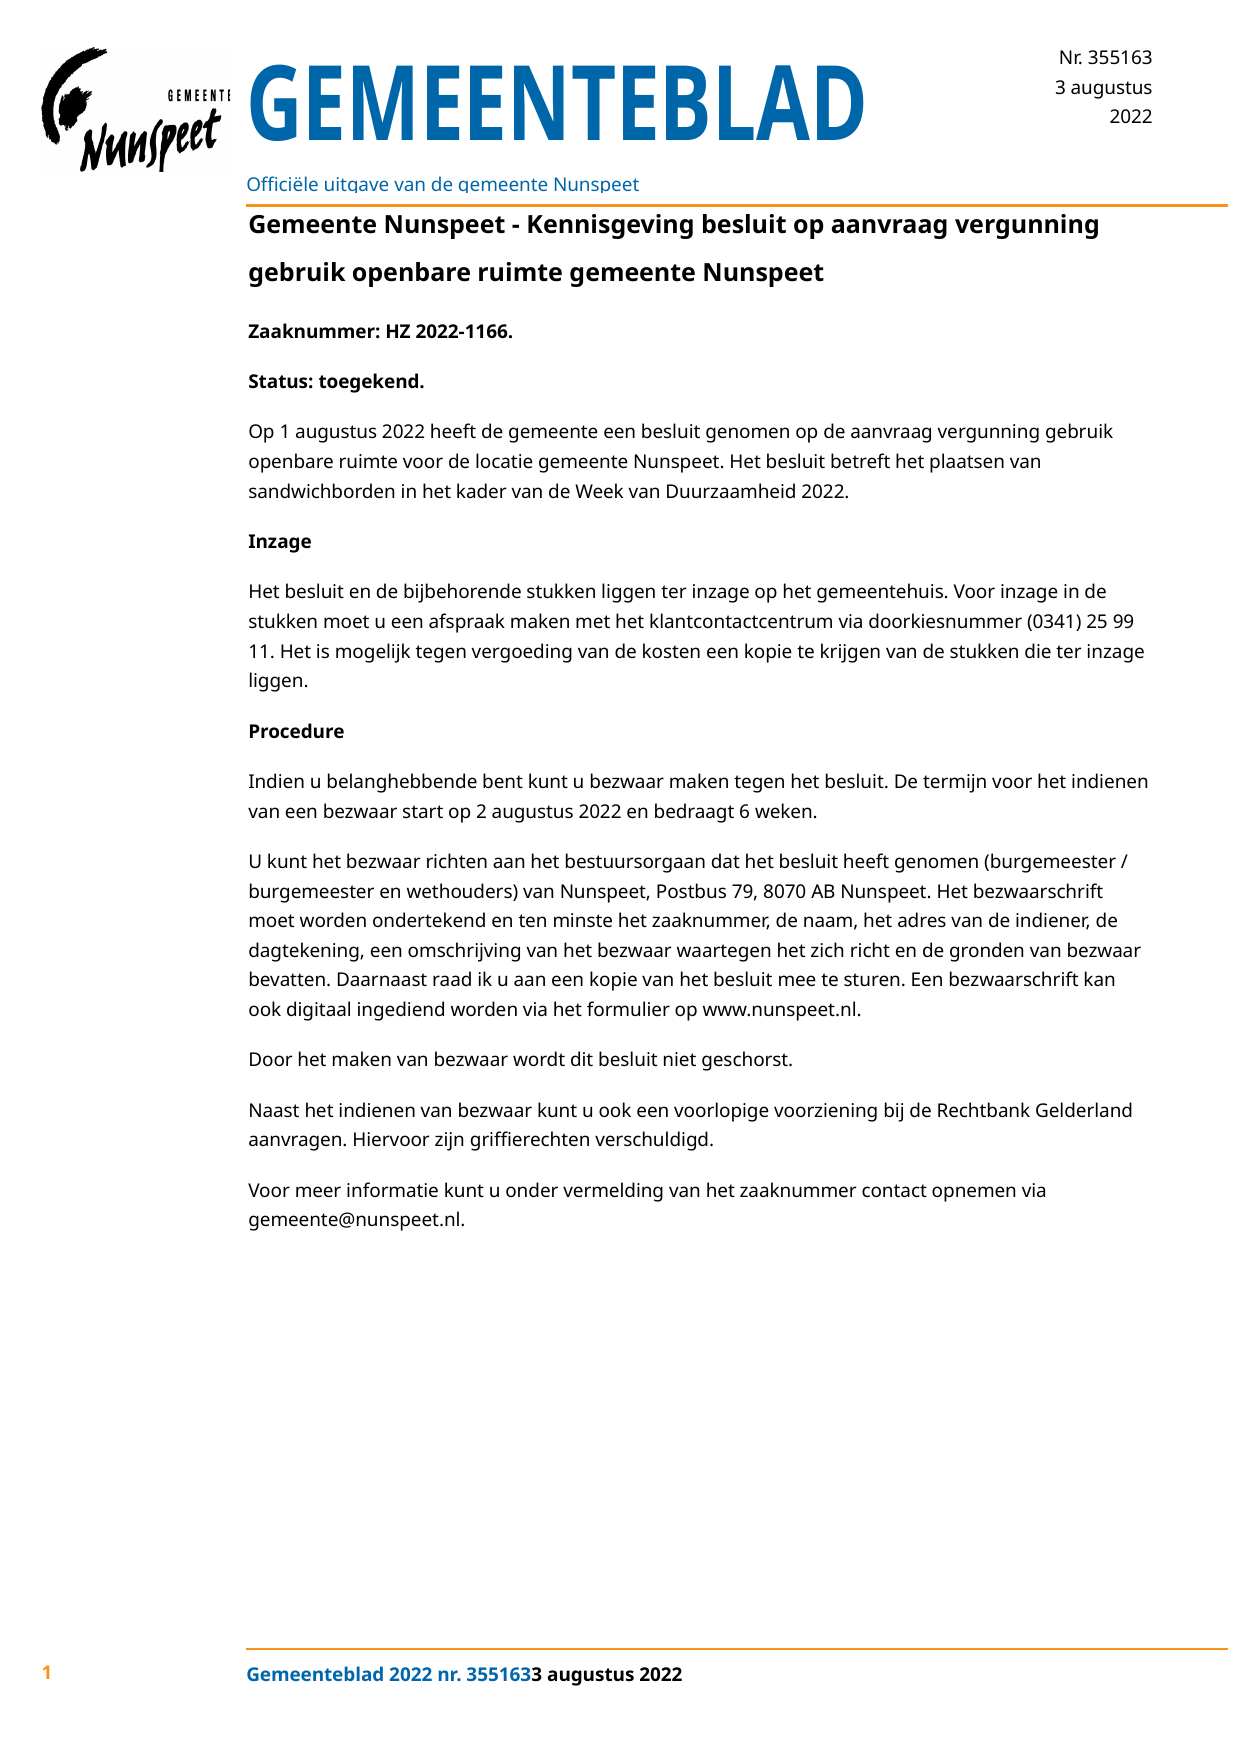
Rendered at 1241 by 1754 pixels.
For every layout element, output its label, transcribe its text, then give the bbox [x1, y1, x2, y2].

text Op 1 augustus 2022 heeft de gemeente een besluit genomen op de aanvraag vergunning gebruik openbare ruimte voor de locatie gemeente Nunspeet. Het besluit betreft het plaatsen van sandwichborden in het kader van de Week van Duurzaamheid 2022. [248, 419, 1152, 504]
text Het besluit en de bijbehorende stukken liggen ter inzage op het gemeentehuis. Voor inzage in de stukken moet u een afspraak maken met het klantcontactcentrum via doorkiesnummer (0341) 25 99 11. Het is mogelijk tegen vergoeding van de kosten een kopie te krijgen van de stukken die ter inzage liggen. [248, 579, 1152, 693]
text Inzage [248, 528, 1152, 554]
text Procedure [248, 718, 1152, 744]
text Status: toegekend. [248, 368, 1152, 394]
picture [41, 47, 231, 172]
text U kunt het bezwaar richten aan het bestuursorgaan dat het besluit heeft genomen (burgemeester / burgemeester en wethouders) van Nunspeet, Postbus 79, 8070 AB Nunspeet. Het bezwaarschrift moet worden ondertekend en ten minste het zaaknummer, de naam, het adres van de indiener, de dagtekening, een omschrijving van het bezwaar waartegen het zich richt en de gronden van bezwaar bevatten. Daarnaast raad ik u aan een kopie van het besluit mee te sturen. Een bezwaarschrift kan ook digitaal ingediend worden via het formulier op www.nunspeet.nl. [248, 848, 1152, 1022]
text Zaaknummer: HZ 2022-1166. [248, 318, 1152, 344]
text Naast het indienen van bezwaar kunt u ook een voorlopige voorziening bij de Rechtbank Gelderland aanvragen. Hiervoor zijn griffierechten verschuldigd. [248, 1097, 1152, 1152]
text Voor meer informatie kunt u onder vermelding van het zaaknummer contact opnemen via gemeente@nunspeet.nl. [248, 1177, 1152, 1232]
text Gemeente Nunspeet - Kennisgeving besluit op aanvraag vergunning gebruik openbare ruimte gemeente Nunspeet [248, 207, 1152, 288]
text Door het maken van bezwaar wordt dit besluit niet geschorst. [248, 1047, 1152, 1072]
text Indien u belanghebbende bent kunt u bezwaar maken tegen het besluit. De termijn voor het indienen van een bezwaar start op 2 augustus 2022 en bedraagt 6 weken. [248, 768, 1152, 824]
